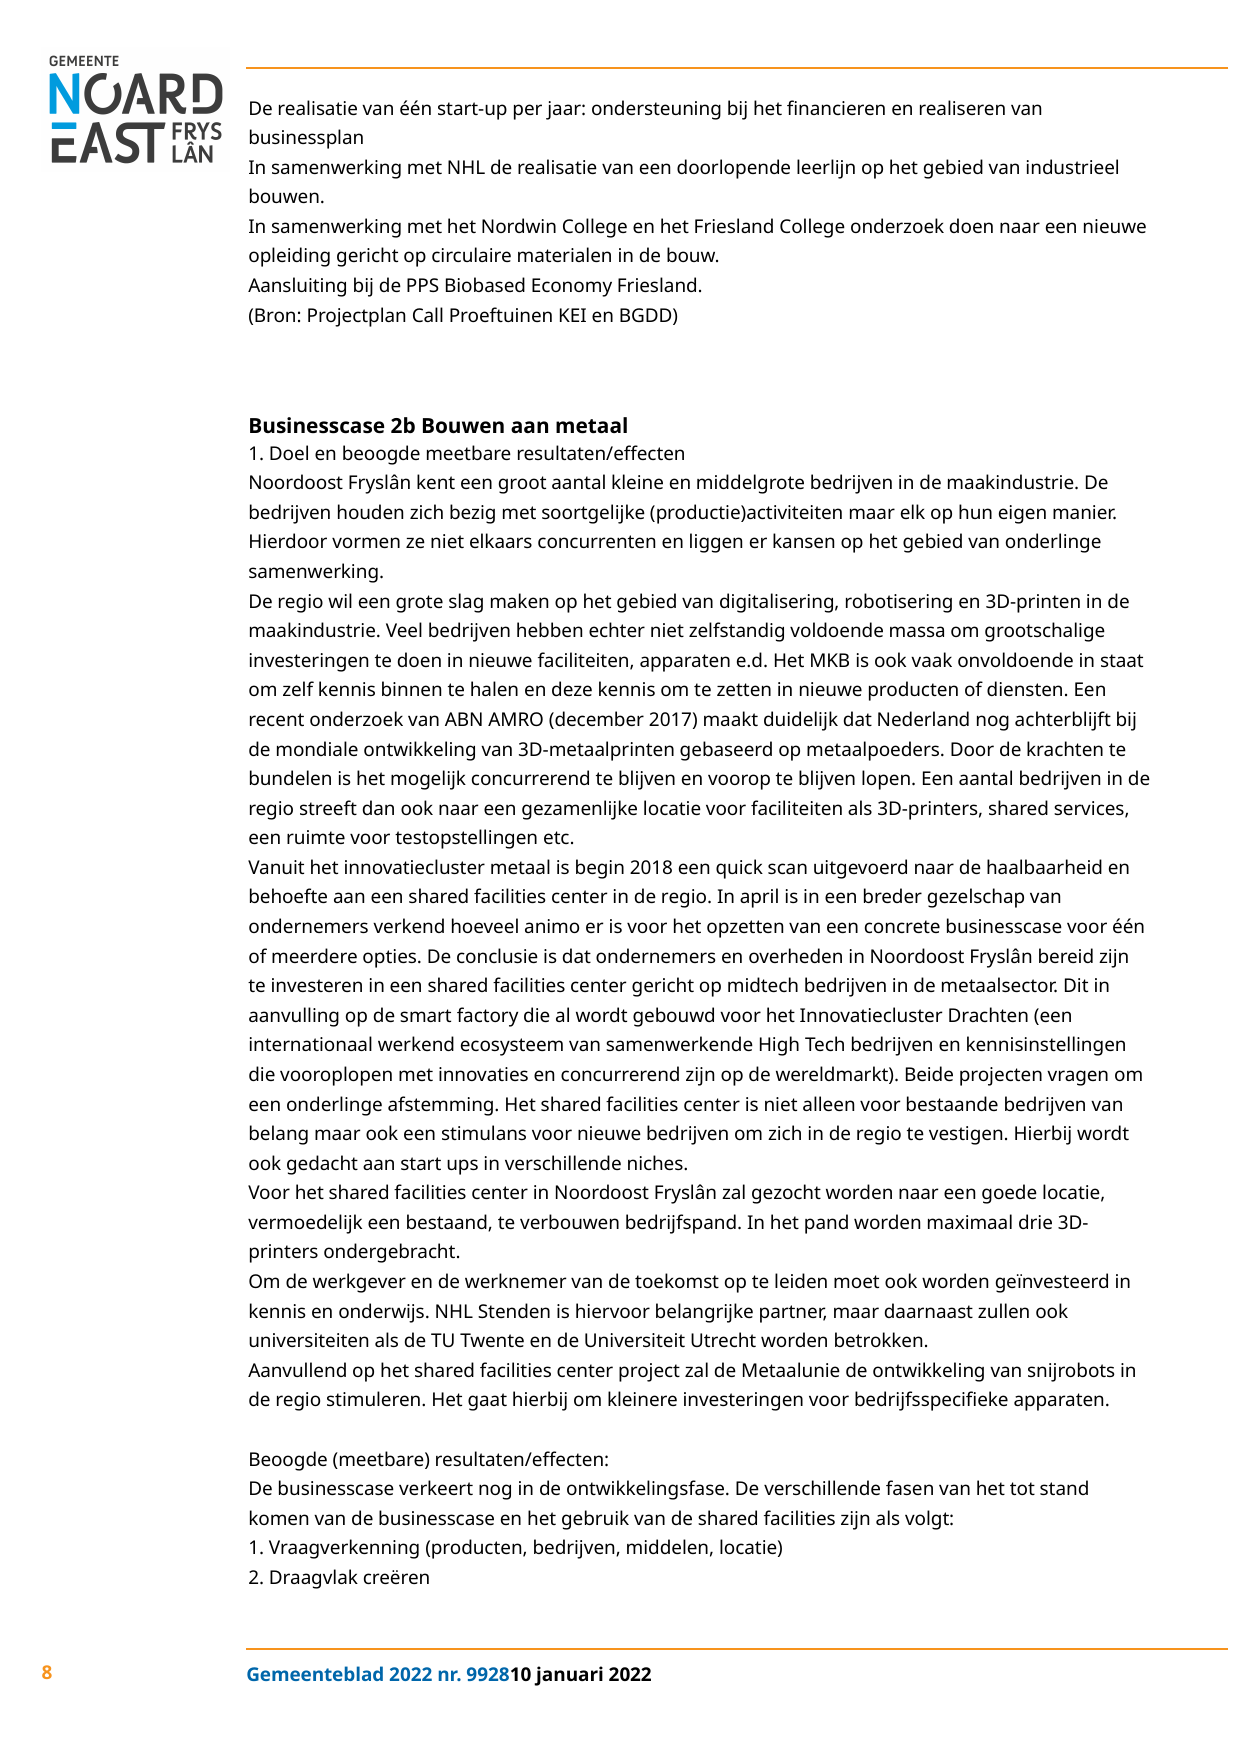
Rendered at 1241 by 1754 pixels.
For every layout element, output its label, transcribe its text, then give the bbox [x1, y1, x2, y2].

text De realisatie van één start-up per jaar: ondersteuning bij het financieren en realiseren van businessplan [248, 95, 1152, 150]
text Aansluiting bij de PPS Biobased Economy Friesland. [248, 272, 1152, 298]
text Voor het shared facilities center in Noordoost Fryslân zal gezocht worden naar een goede locatie, vermoedelijk een bestaand, te verbouwen bedrijfspand. In het pand worden maximaal drie 3D-printers ondergebracht. [248, 1179, 1152, 1264]
text Om de werkgever en de werknemer van de toekomst op te leiden moet ook worden geïnvesteerd in kennis en onderwijs. NHL Stenden is hiervoor belangrijke partner, maar daarnaast zullen ook universiteiten als de TU Twente en de Universiteit Utrecht worden betrokken. [248, 1268, 1152, 1353]
text Businesscase 2b Bouwen aan metaal [248, 411, 1152, 440]
text Beoogde (meetbare) resultaten/effecten: [248, 1446, 1152, 1471]
text (Bron: Projectplan Call Proeftuinen KEI en BGDD) [248, 302, 1152, 328]
picture [41, 47, 231, 172]
text 1. Doel en beoogde meetbare resultaten/effecten [248, 440, 1152, 466]
text Vanuit het innovatiecluster metaal is begin 2018 een quick scan uitgevoerd naar de haalbaarheid en behoefte aan een shared facilities center in de regio. In april is in een breder gezelschap van ondernemers verkend hoeveel animo er is voor het opzetten van een concrete businesscase voor één of meerdere opties. De conclusie is dat ondernemers en overheden in Noordoost Fryslân bereid zijn te investeren in een shared facilities center gericht op midtech bedrijven in de metaalsector. Dit in aanvulling op de smart factory die al wordt gebouwd voor het Innovatiecluster Drachten (een internationaal werkend ecosysteem van samenwerkende High Tech bedrijven en kennisinstellingen die vooroplopen met innovaties en concurrerend zijn op de wereldmarkt). Beide projecten vragen om een onderlinge afstemming. Het shared facilities center is niet alleen voor bestaande bedrijven van belang maar ook een stimulans voor nieuwe bedrijven om zich in de regio te vestigen. Hierbij wordt ook gedacht aan start ups in verschillende niches. [248, 854, 1152, 1176]
text Noordoost Fryslân kent een groot aantal kleine en middelgrote bedrijven in de maakindustrie. De bedrijven houden zich bezig met soortgelijke (productie)activiteiten maar elk op hun eigen manier. Hierdoor vormen ze niet elkaars concurrenten en liggen er kansen op het gebied van onderlinge samenwerking. [248, 469, 1152, 584]
text De businesscase verkeert nog in de ontwikkelingsfase. De verschillende fasen van het tot stand komen van de businesscase en het gebruik van de shared facilities zijn als volgt: [248, 1475, 1152, 1531]
text 1. Vraagverkenning (producten, bedrijven, middelen, locatie) [248, 1534, 1152, 1560]
text Aanvullend op het shared facilities center project zal de Metaalunie de ontwikkeling van snijrobots in de regio stimuleren. Het gaat hierbij om kleinere investeringen voor bedrijfsspecifieke apparaten. [248, 1357, 1152, 1412]
text In samenwerking met het Nordwin College en het Friesland College onderzoek doen naar een nieuwe opleiding gericht op circulaire materialen in de bouw. [248, 213, 1152, 268]
text In samenwerking met NHL de realisatie van een doorlopende leerlijn op het gebied van industrieel bouwen. [248, 154, 1152, 209]
text 2. Draagvlak creëren [248, 1564, 1152, 1590]
text De regio wil een grote slag maken op het gebied van digitalisering, robotisering en 3D-printen in de maakindustrie. Veel bedrijven hebben echter niet zelfstandig voldoende massa om grootschalige investeringen te doen in nieuwe faciliteiten, apparaten e.d. Het MKB is ook vaak onvoldoende in staat om zelf kennis binnen te halen en deze kennis om te zetten in nieuwe producten of diensten. Een recent onderzoek van ABN AMRO (december 2017) maakt duidelijk dat Nederland nog achterblijft bij de mondiale ontwikkeling van 3D-metaalprinten gebaseerd op metaalpoeders. Door de krachten te bundelen is het mogelijk concurrerend te blijven en voorop te blijven lopen. Een aantal bedrijven in de regio streeft dan ook naar een gezamenlijke locatie voor faciliteiten als 3D-printers, shared services, een ruimte voor testopstellingen etc. [248, 588, 1152, 850]
